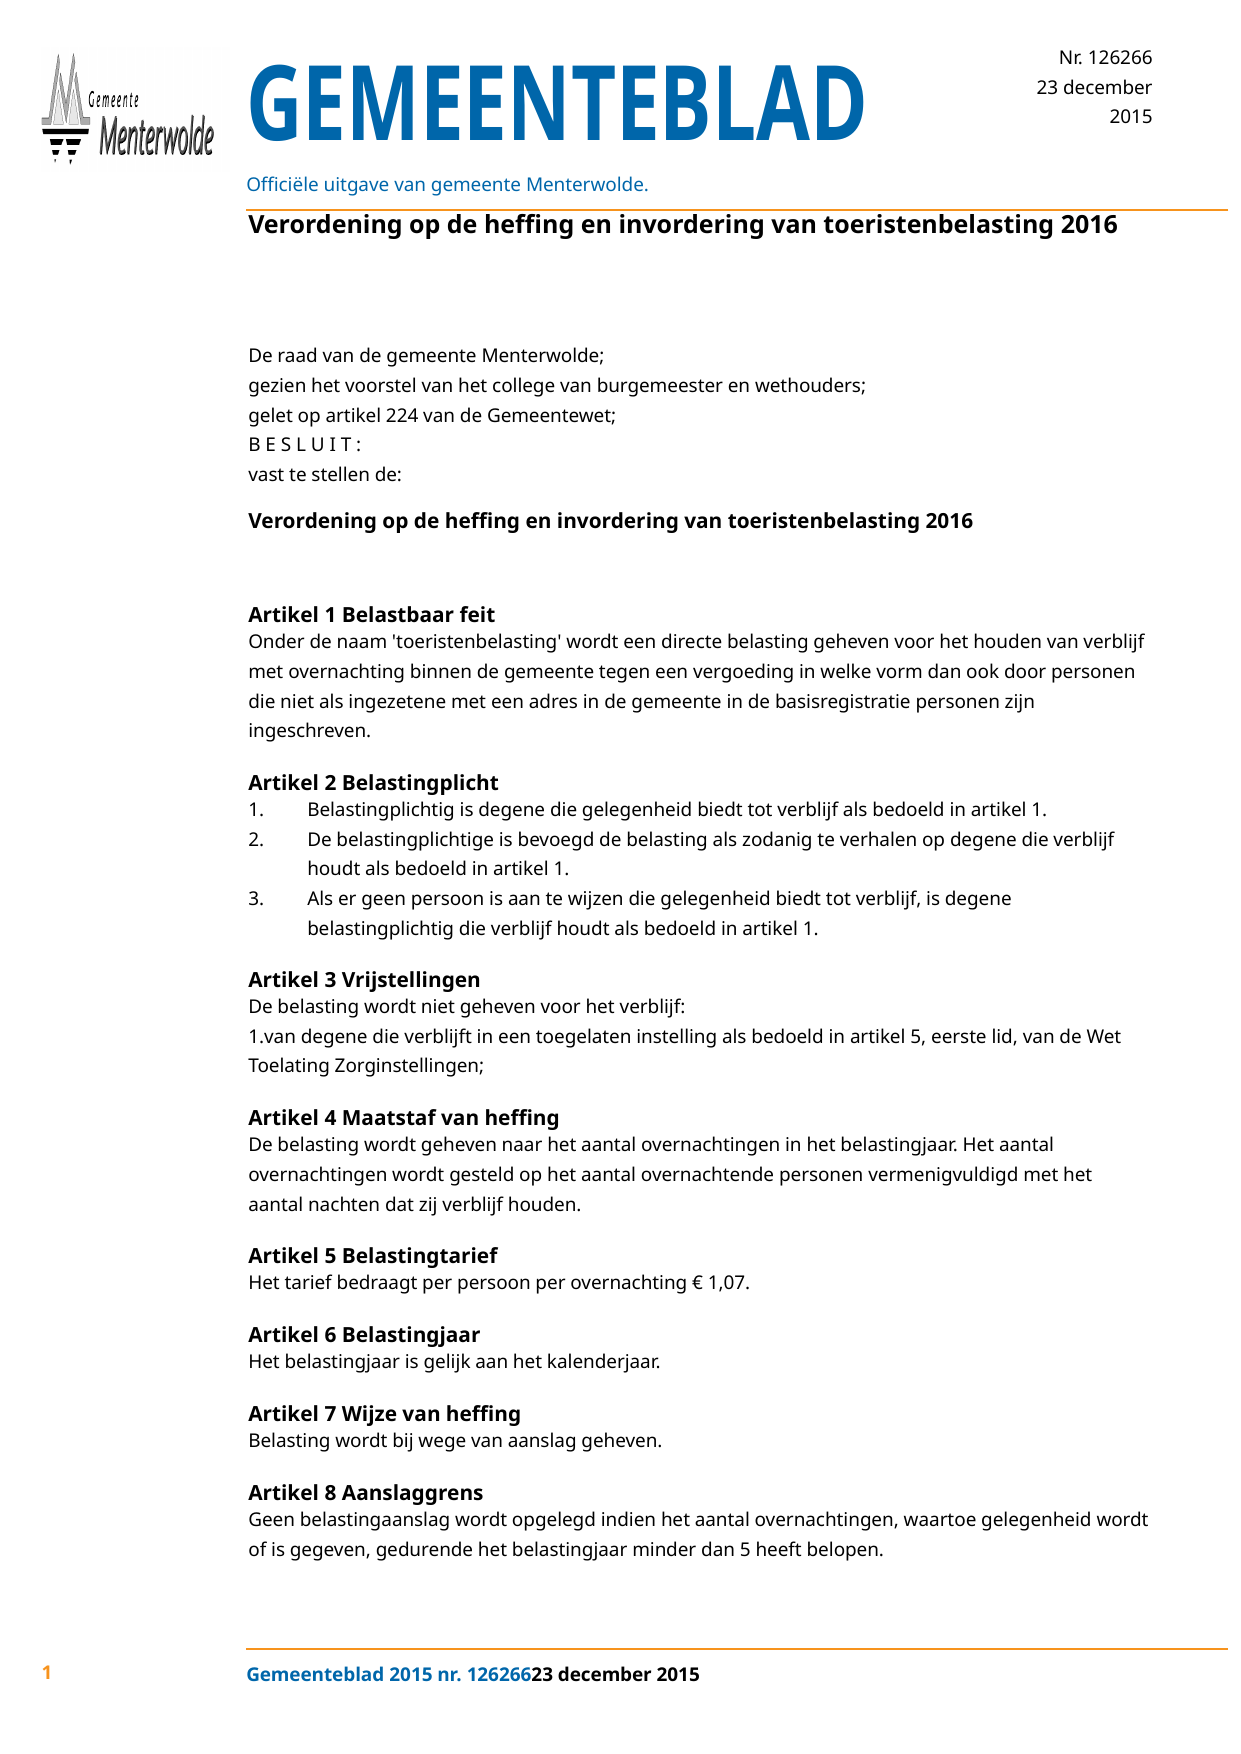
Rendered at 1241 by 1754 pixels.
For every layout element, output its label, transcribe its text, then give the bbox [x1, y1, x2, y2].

text Het belastingjaar is gelijk aan het kalenderjaar. [248, 1348, 1152, 1374]
list Als er geen persoon is aan te wijzen die gelegenheid biedt tot verblijf, is degene belastingplichtig die verblijf houdt als bedoeld in artikel 1. [248, 885, 1152, 940]
text Geen belastingaanslag wordt opgelegd indien het aantal overnachtingen, waartoe gelegenheid wordt of is gegeven, gedurende het belastingjaar minder dan 5 heeft belopen. [248, 1506, 1152, 1561]
text Artikel 3 Vrijstellingen [248, 965, 1152, 993]
text Artikel 5 Belastingtarief [248, 1241, 1152, 1269]
text Het tarief bedraagt per persoon per overnachting € 1,07. [248, 1269, 1152, 1295]
text De raad van de gemeente Menterwolde; [248, 343, 1152, 368]
text Verordening op de heffing en invordering van toeristenbelasting 2016 [248, 507, 1152, 535]
text De belasting wordt geheven naar het aantal overnachtingen in het belastingjaar. Het aantal overnachtingen wordt gesteld op het aantal overnachtende personen vermenigvuldigd met het aantal nachten dat zij verblijf houden. [248, 1132, 1152, 1216]
text Artikel 1 Belastbaar feit [248, 600, 1152, 629]
text Artikel 8 Aanslaggrens [248, 1478, 1152, 1506]
text Artikel 6 Belastingjaar [248, 1320, 1152, 1348]
list De belastingplichtige is bevoegd de belasting als zodanig te verhalen op degene die verblijf houdt als bedoeld in artikel 1. [248, 826, 1152, 881]
text Onder de naam 'toeristenbelasting' wordt een directe belasting geheven voor het houden van verblijf met overnachting binnen de gemeente tegen een vergoeding in welke vorm dan ook door personen die niet als ingezetene met een adres in de gemeente in de basisregistratie personen zijn ingeschreven. [248, 629, 1152, 743]
text 1.van degene die verblijft in een toegelaten instelling als bedoeld in artikel 5, eerste lid, van de Wet Toelating Zorginstellingen; [248, 1023, 1152, 1078]
list Belastingplichtig is degene die gelegenheid biedt tot verblijf als bedoeld in artikel 1. [248, 796, 1152, 822]
text De belasting wordt niet geheven voor het verblijf: [248, 993, 1152, 1019]
text Verordening op de heffing en invordering van toeristenbelasting 2016 [248, 211, 1152, 241]
text B E S L U I T : [248, 431, 1152, 457]
text Belasting wordt bij wege van aanslag geheven. [248, 1427, 1152, 1453]
text gezien het voorstel van het college van burgemeester en wethouders; [248, 372, 1152, 398]
text gelet op artikel 224 van de Gemeentewet; [248, 402, 1152, 427]
text Artikel 4 Maatstaf van heffing [248, 1103, 1152, 1132]
text Artikel 2 Belastingplicht [248, 768, 1152, 796]
text vast te stellen de: [248, 461, 1152, 487]
text Artikel 7 Wijze van heffing [248, 1399, 1152, 1427]
picture [41, 47, 231, 172]
